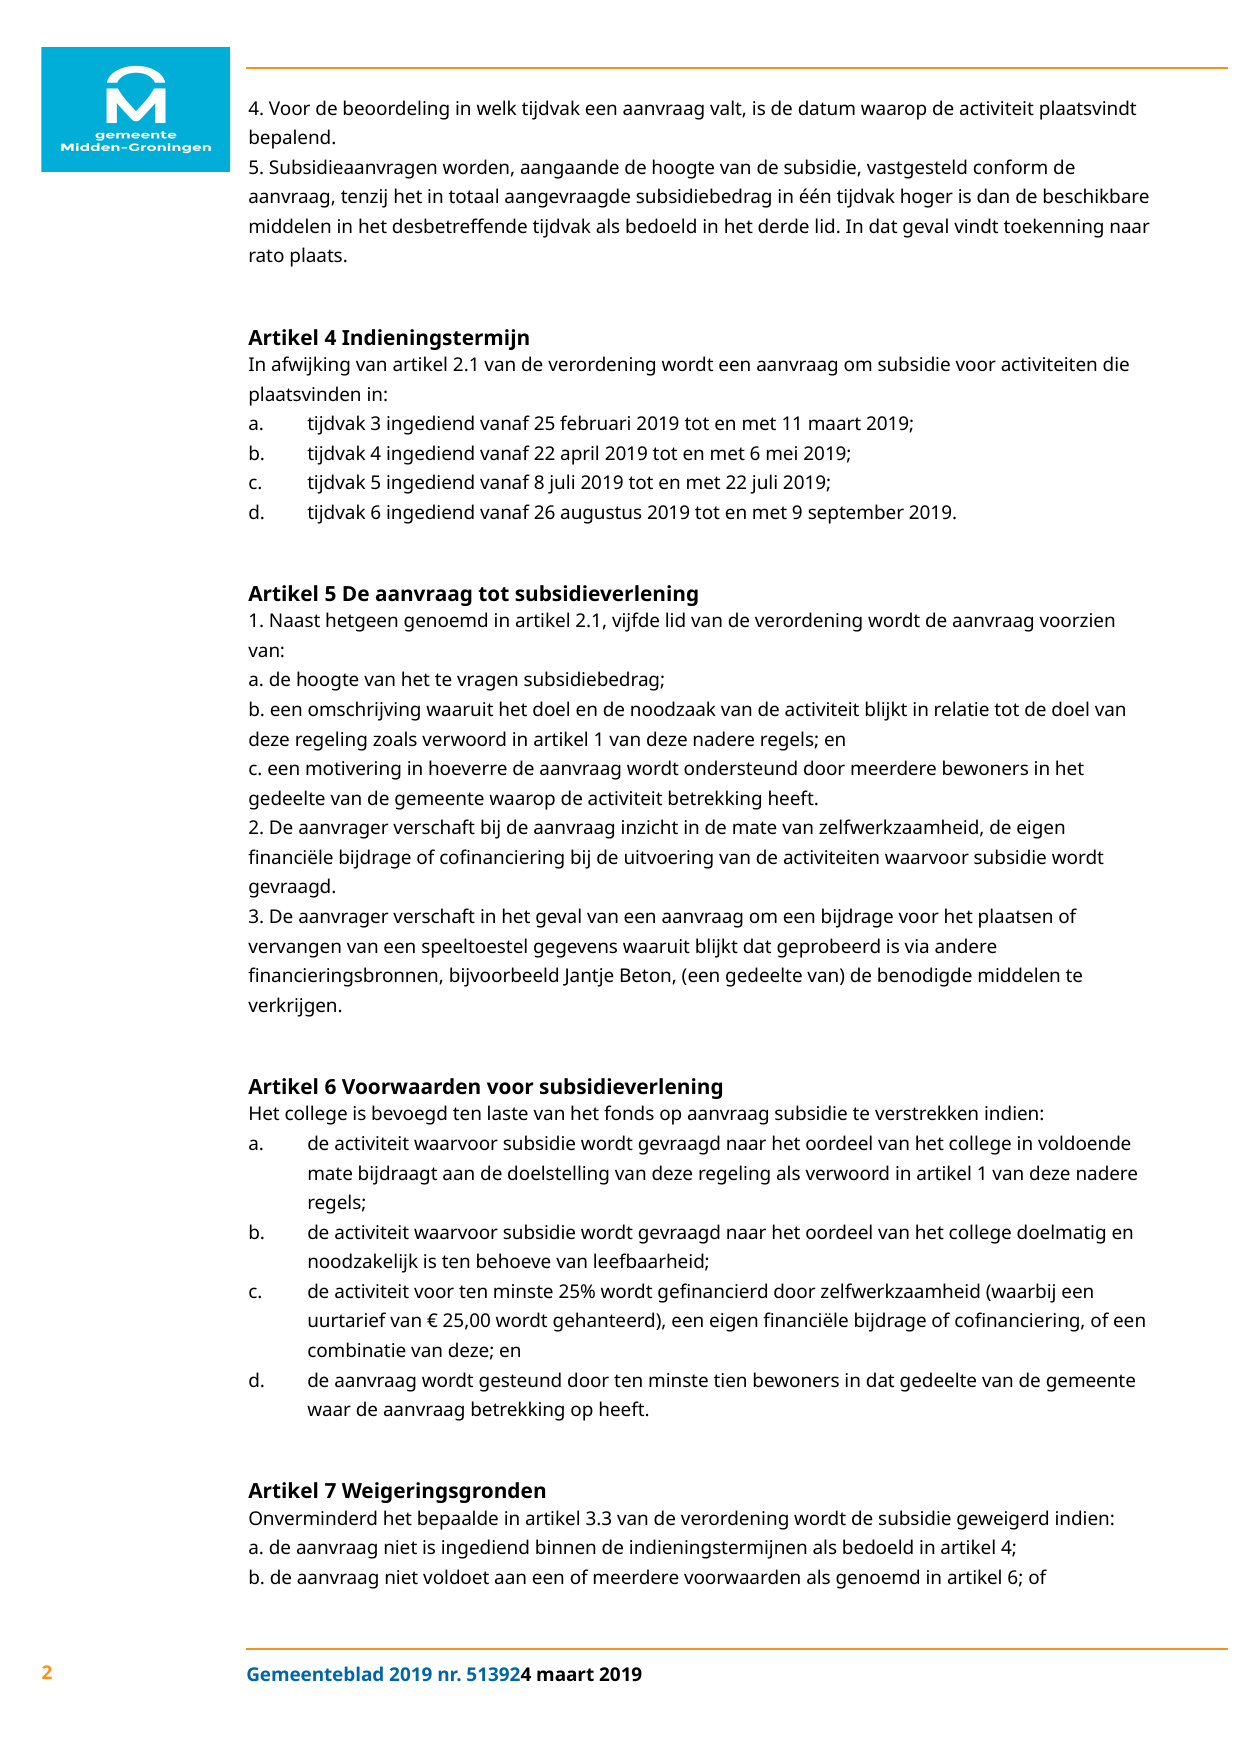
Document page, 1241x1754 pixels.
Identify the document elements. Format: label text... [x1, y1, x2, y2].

text 1. Naast hetgeen genoemd in artikel 2.1, vijfde lid van de verordening wordt de aanvraag voorzien van: [248, 607, 1152, 663]
text Onverminderd het bepaalde in artikel 3.3 van de verordening wordt de subsidie geweigerd indien: [248, 1505, 1152, 1531]
text b. de aanvraag niet voldoet aan een of meerdere voorwaarden als genoemd in artikel 6; of [248, 1564, 1152, 1590]
picture [107, 89, 165, 122]
text a. de hoogte van het te vragen subsidiebedrag; [248, 667, 1152, 692]
text Het college is bevoegd ten laste van het fonds op aanvraag subsidie te verstrekken indien: [248, 1101, 1152, 1126]
list de activiteit waarvoor subsidie wordt gevraagd naar het oordeel van het college in voldoende mate bijdraagt aan de doelstelling van deze regeling als verwoord in artikel 1 van deze nadere regels; [248, 1130, 1152, 1215]
list tijdvak 6 ingediend vanaf 26 augustus 2019 tot en met 9 september 2019. [248, 499, 1152, 525]
text Artikel 4 Indieningstermijn [248, 323, 1152, 351]
list tijdvak 3 ingediend vanaf 25 februari 2019 tot en met 11 maart 2019; [248, 410, 1152, 436]
picture [184, 146, 190, 153]
text Artikel 6 Voorwaarden voor subsidieverlening [248, 1072, 1152, 1101]
list de activiteit waarvoor subsidie wordt gevraagd naar het oordeel van het college doelmatig en noodzakelijk is ten behoeve van leefbaarheid; [248, 1219, 1152, 1274]
list de aanvraag wordt gesteund door ten minste tien bewoners in dat gedeelte van de gemeente waar de aanvraag betrekking op heeft. [248, 1367, 1152, 1422]
list tijdvak 4 ingediend vanaf 22 april 2019 tot en met 6 mei 2019; [248, 440, 1152, 466]
text a. de aanvraag niet is ingediend binnen de indieningstermijnen als bedoeld in artikel 4; [248, 1534, 1152, 1560]
text 2. De aanvrager verschaft bij de aanvraag inzicht in de mate van zelfwerkzaamheid, de eigen financiële bijdrage of cofinanciering bij de uitvoering van de activiteiten waarvoor subsidie wordt gevraagd. [248, 814, 1152, 899]
text 4. Voor de beoordeling in welk tijdvak een aanvraag valt, is de datum waarop de activiteit plaatsvindt bepalend. [248, 95, 1152, 150]
text b. een omschrijving waaruit het doel en de noodzaak van de activiteit blijkt in relatie tot de doel van deze regeling zoals verwoord in artikel 1 van deze nadere regels; en [248, 696, 1152, 752]
list tijdvak 5 ingediend vanaf 8 juli 2019 tot en met 22 juli 2019; [248, 469, 1152, 495]
text 5. Subsidieaanvragen worden, aangaande de hoogte van de subsidie, vastgesteld conform de aanvraag, tenzij het in totaal aangevraagde subsidiebedrag in één tijdvak hoger is dan de beschikbare middelen in het desbetreffende tijdvak als bedoeld in het derde lid. In dat geval vindt toekenning naar rato plaats. [248, 154, 1152, 268]
text Artikel 5 De aanvraag tot subsidieverlening [248, 579, 1152, 607]
text Artikel 7 Weigeringsgronden [248, 1476, 1152, 1505]
list de activiteit voor ten minste 25% wordt gefinancierd door zelfwerkzaamheid (waarbij een uurtarief van € 25,00 wordt gehanteerd), een eigen financiële bijdrage of cofinanciering, of een combinatie van deze; en [248, 1278, 1152, 1363]
text 3. De aanvrager verschaft in het geval van een aanvraag om een bijdrage voor het plaatsen of vervangen van een speeltoestel gegevens waaruit blijkt dat geprobeerd is via andere financieringsbronnen, bijvoorbeeld Jantje Beton, (een gedeelte van) de benodigde middelen te verkrijgen. [248, 903, 1152, 1018]
picture [108, 66, 164, 82]
text c. een motivering in hoeverre de aanvraag wordt ondersteund door meerdere bewoners in het gedeelte van de gemeente waarop de activiteit betrekking heeft. [248, 755, 1152, 811]
text In afwijking van artikel 2.1 van de verordening wordt een aanvraag om subsidie voor activiteiten die plaatsvinden in: [248, 351, 1152, 406]
